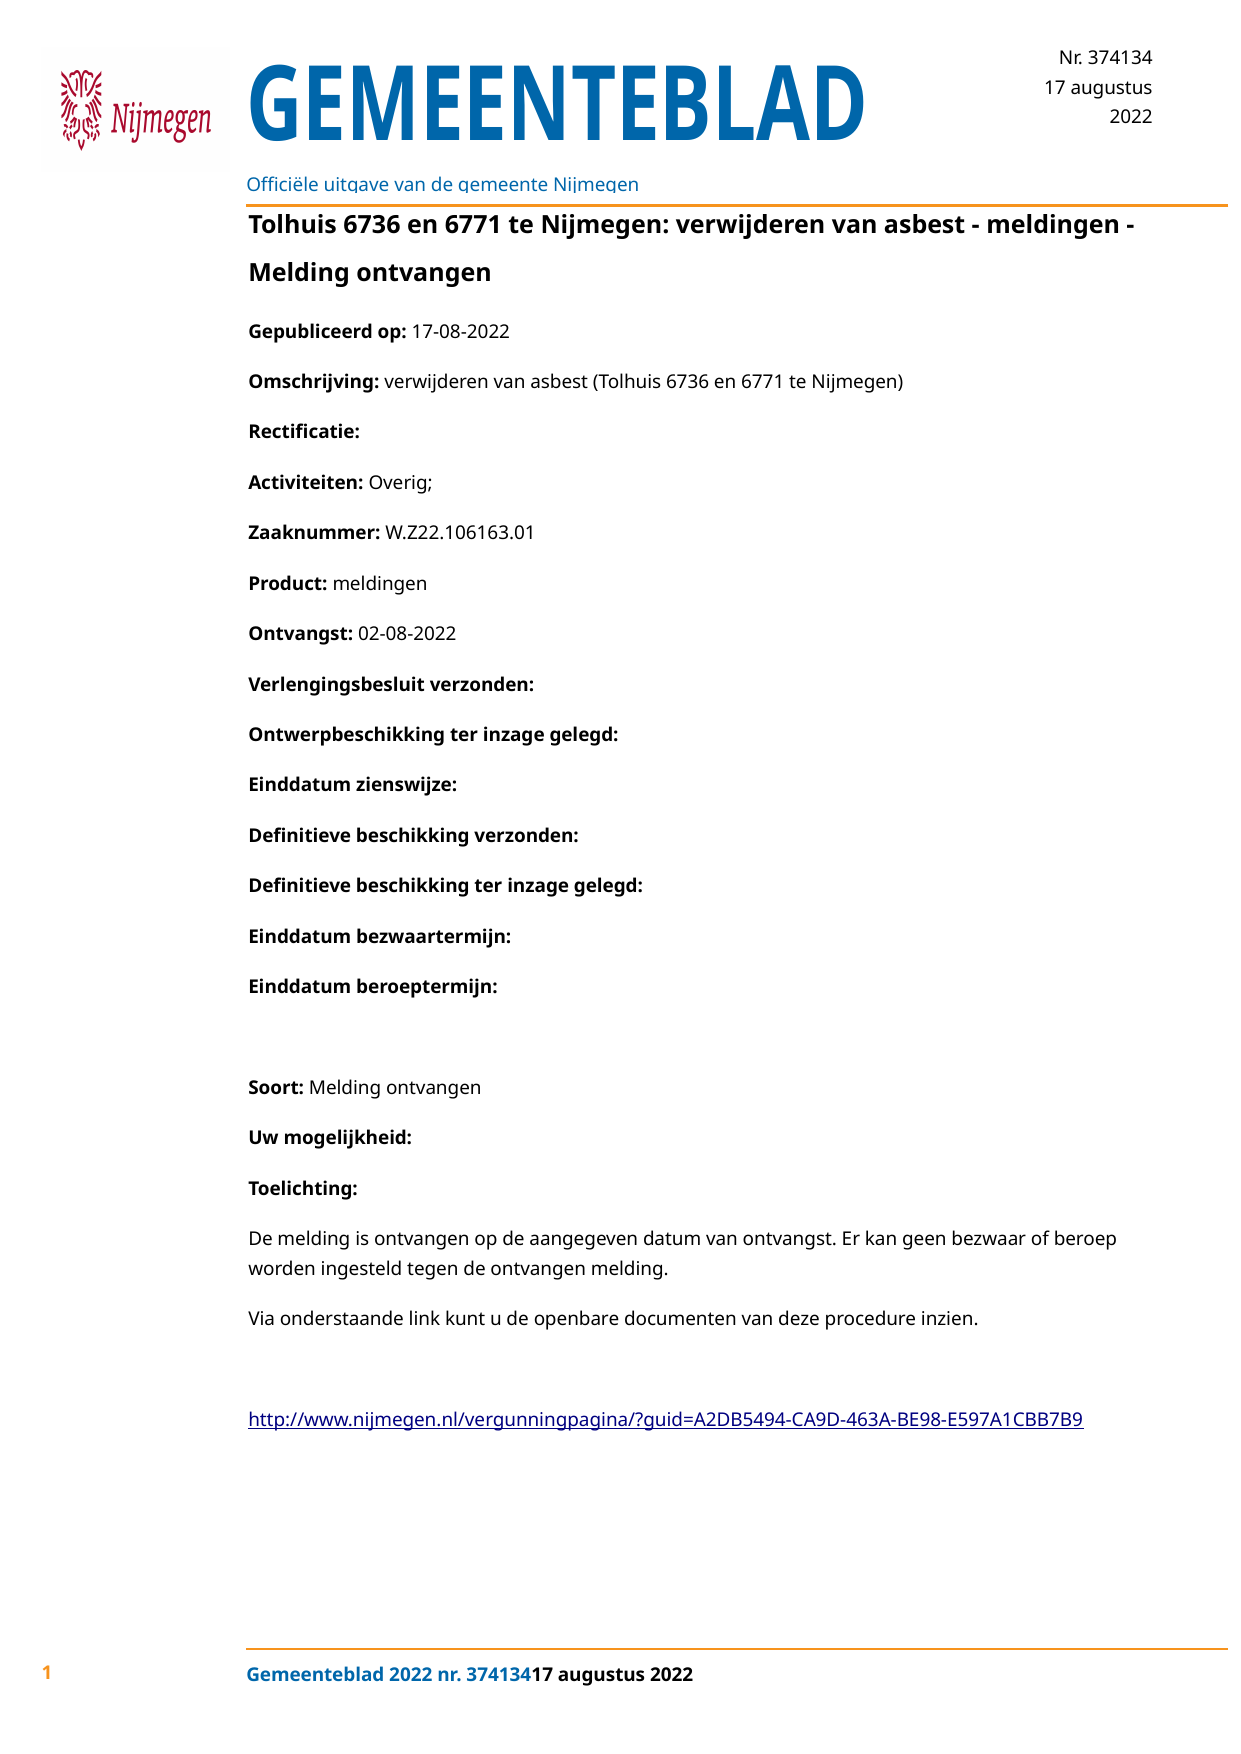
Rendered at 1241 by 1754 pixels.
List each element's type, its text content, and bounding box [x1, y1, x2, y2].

text Toelichting: [248, 1175, 1152, 1201]
text Ontwerpbeschikking ter inzage gelegd: [248, 721, 1152, 747]
picture [41, 47, 231, 172]
text Definitieve beschikking verzonden: [248, 822, 1152, 848]
text Activiteiten: Overig; [248, 469, 1152, 495]
text http://www.nijmegen.nl/vergunningpagina/?guid=A2DB5494-CA9D-463A-BE98-E597A1CBB7B9 [248, 1406, 1152, 1432]
text Soort: Melding ontvangen [248, 1074, 1152, 1100]
text Via onderstaande link kunt u de openbare documenten van deze procedure inzien. [248, 1305, 1152, 1331]
text Einddatum beroeptermijn: [248, 973, 1152, 999]
text Uw mogelijkheid: [248, 1124, 1152, 1150]
text Omschrijving: verwijderen van asbest (Tolhuis 6736 en 6771 te Nijmegen) [248, 368, 1152, 394]
text Tolhuis 6736 en 6771 te Nijmegen: verwijderen van asbest - meldingen - Melding ontvangen [248, 207, 1152, 288]
text Gepubliceerd op: 17-08-2022 [248, 318, 1152, 344]
text Zaaknummer: W.Z22.106163.01 [248, 519, 1152, 545]
text Definitieve beschikking ter inzage gelegd: [248, 872, 1152, 898]
text Product: meldingen [248, 570, 1152, 596]
text Rectificatie: [248, 419, 1152, 444]
text Ontvangst: 02-08-2022 [248, 620, 1152, 646]
text Einddatum zienswijze: [248, 772, 1152, 797]
text Verlengingsbesluit verzonden: [248, 671, 1152, 697]
text Einddatum bezwaartermijn: [248, 923, 1152, 949]
text De melding is ontvangen op de aangegeven datum van ontvangst. Er kan geen bezwaar of beroep worden ingesteld tegen de ontvangen melding. [248, 1225, 1152, 1281]
